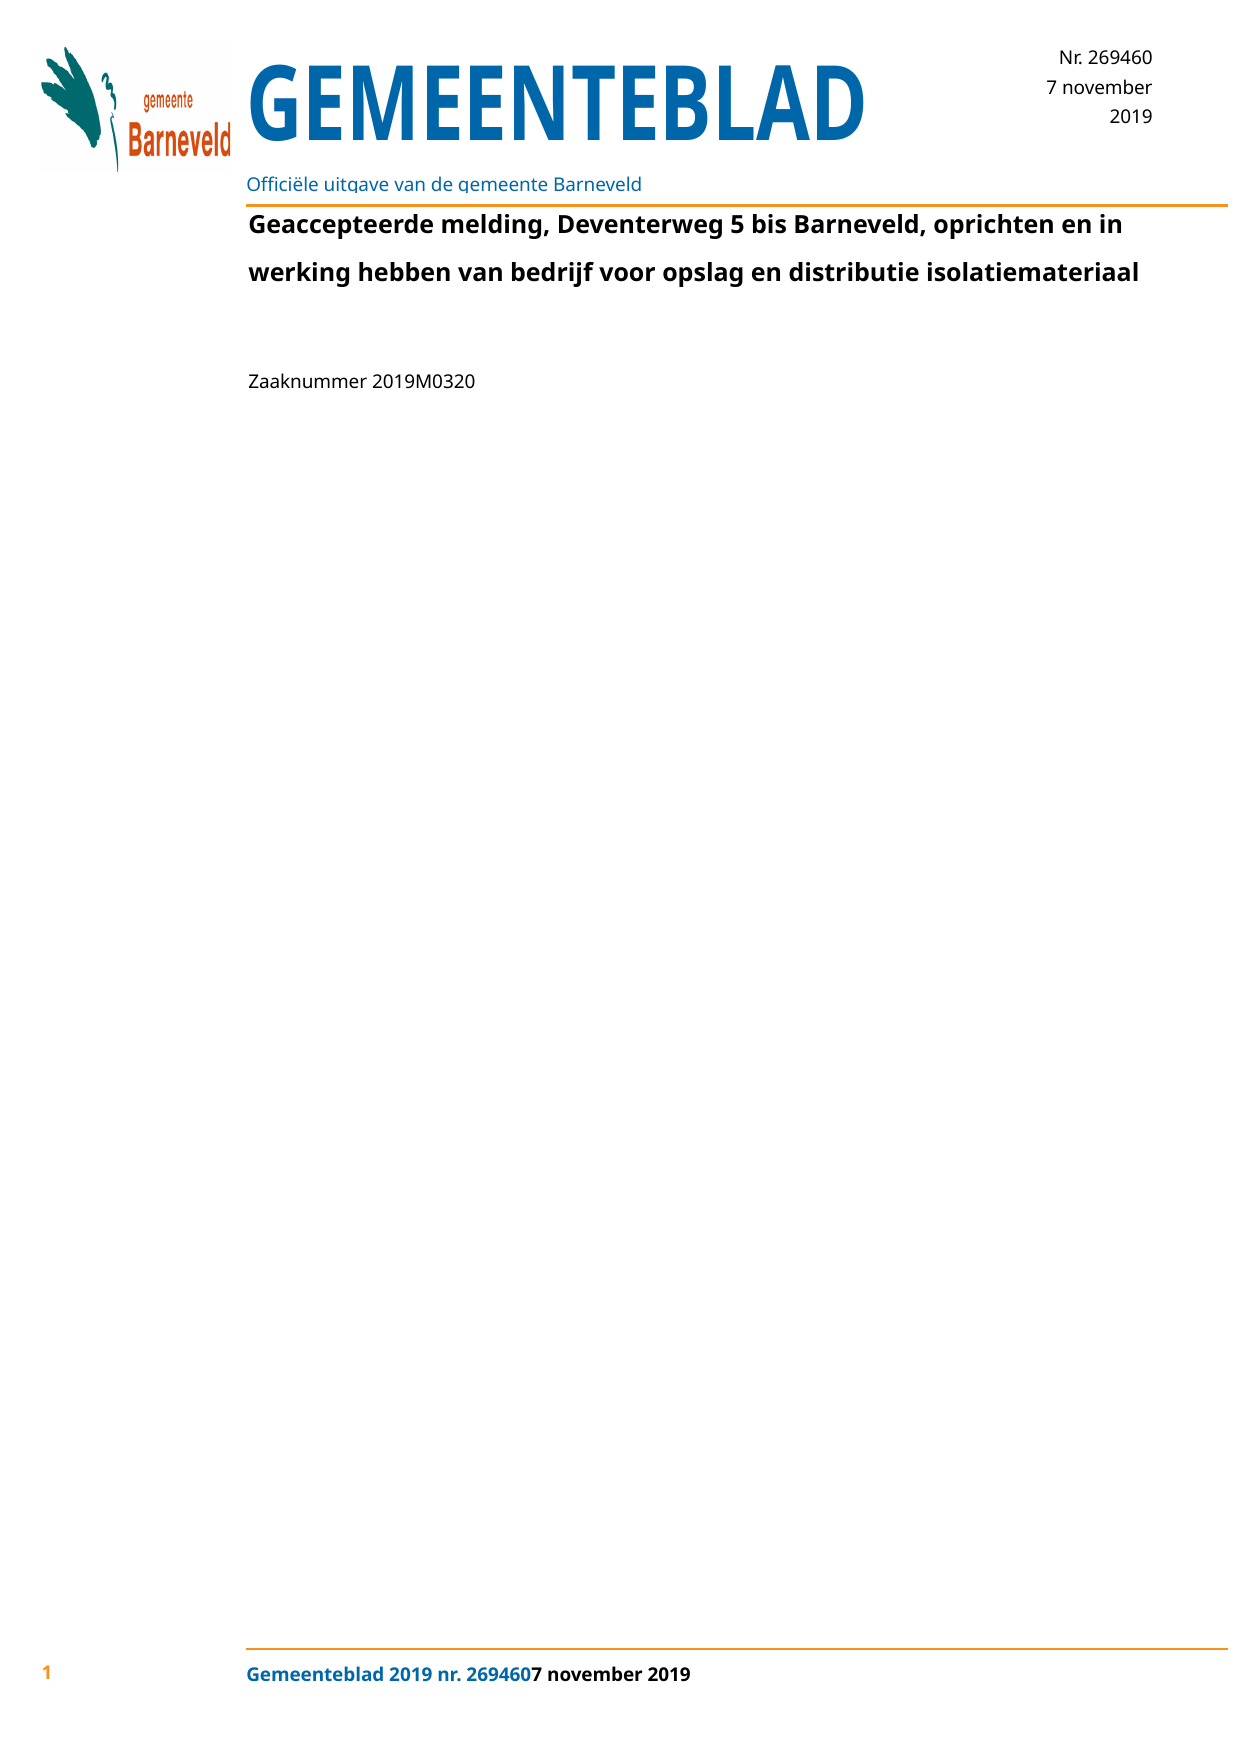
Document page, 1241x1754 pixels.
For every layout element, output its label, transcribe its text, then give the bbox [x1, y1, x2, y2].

picture [41, 47, 231, 172]
text Geaccepteerde melding, Deventerweg 5 bis Barneveld, oprichten en in werking hebben van bedrijf voor opslag en distributie isolatiemateriaal [248, 207, 1152, 288]
text Zaaknummer 2019M0320 [248, 368, 1152, 394]
